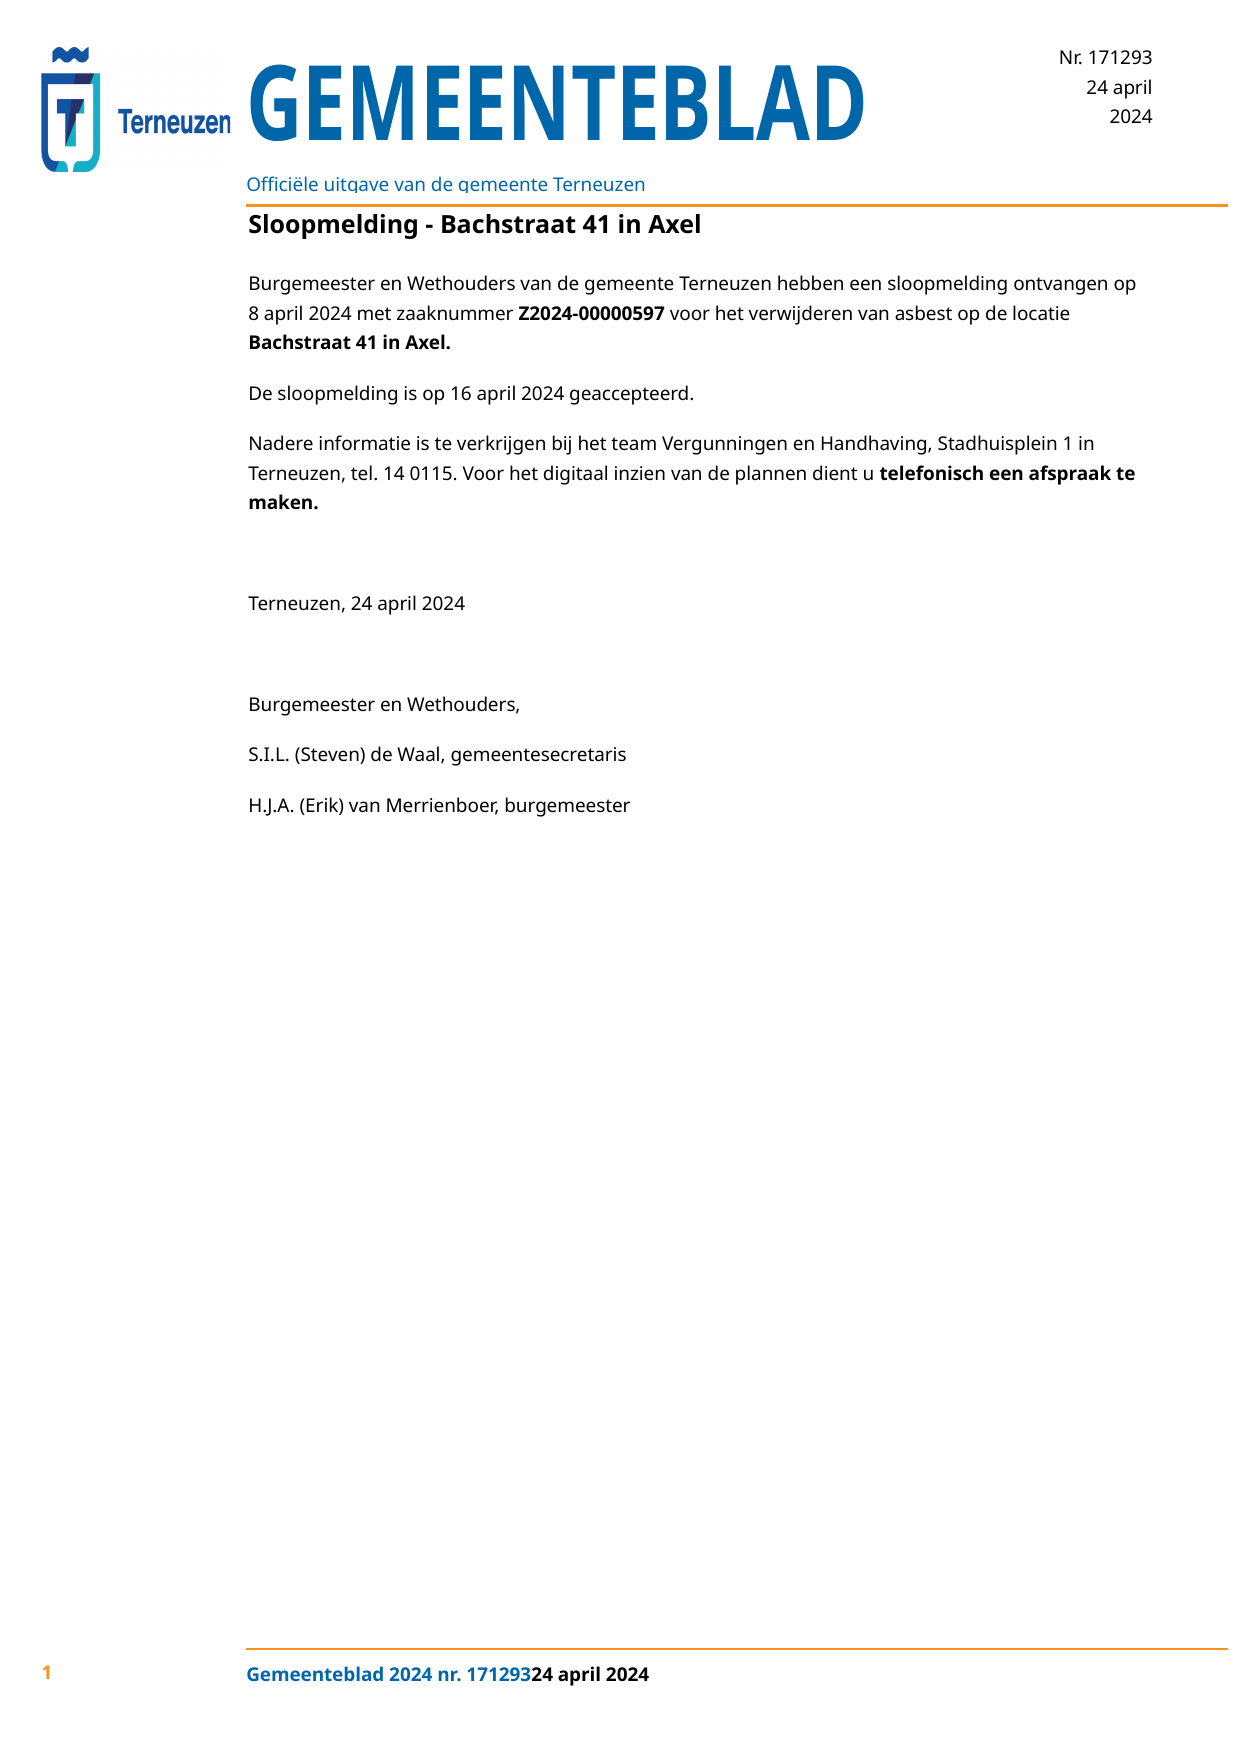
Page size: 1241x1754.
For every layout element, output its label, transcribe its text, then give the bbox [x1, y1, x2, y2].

text H.J.A. (Erik) van Merrienboer, burgemeester [248, 792, 1152, 818]
text Burgemeester en Wethouders, [248, 691, 1152, 717]
text S.I.L. (Steven) de Waal, gemeentesecretaris [248, 742, 1152, 767]
text Sloopmelding - Bachstraat 41 in Axel [248, 207, 1152, 241]
picture [41, 47, 231, 172]
text De sloopmelding is op 16 april 2024 geaccepteerd. [248, 380, 1152, 406]
text Burgemeester en Wethouders van de gemeente Terneuzen hebben een sloopmelding ontvangen op 8 april 2024 met zaaknummer Z2024-00000597 voor het verwijderen van asbest op de locatie Bachstraat 41 in Axel. [248, 270, 1152, 355]
text Terneuzen, 24 april 2024 [248, 590, 1152, 616]
text Nadere informatie is te verkrijgen bij het team Vergunningen en Handhaving, Stadhuisplein 1 in Terneuzen, tel. 14 0115. Voor het digitaal inzien van de plannen dient u telefonisch een afspraak te maken. [248, 430, 1152, 515]
